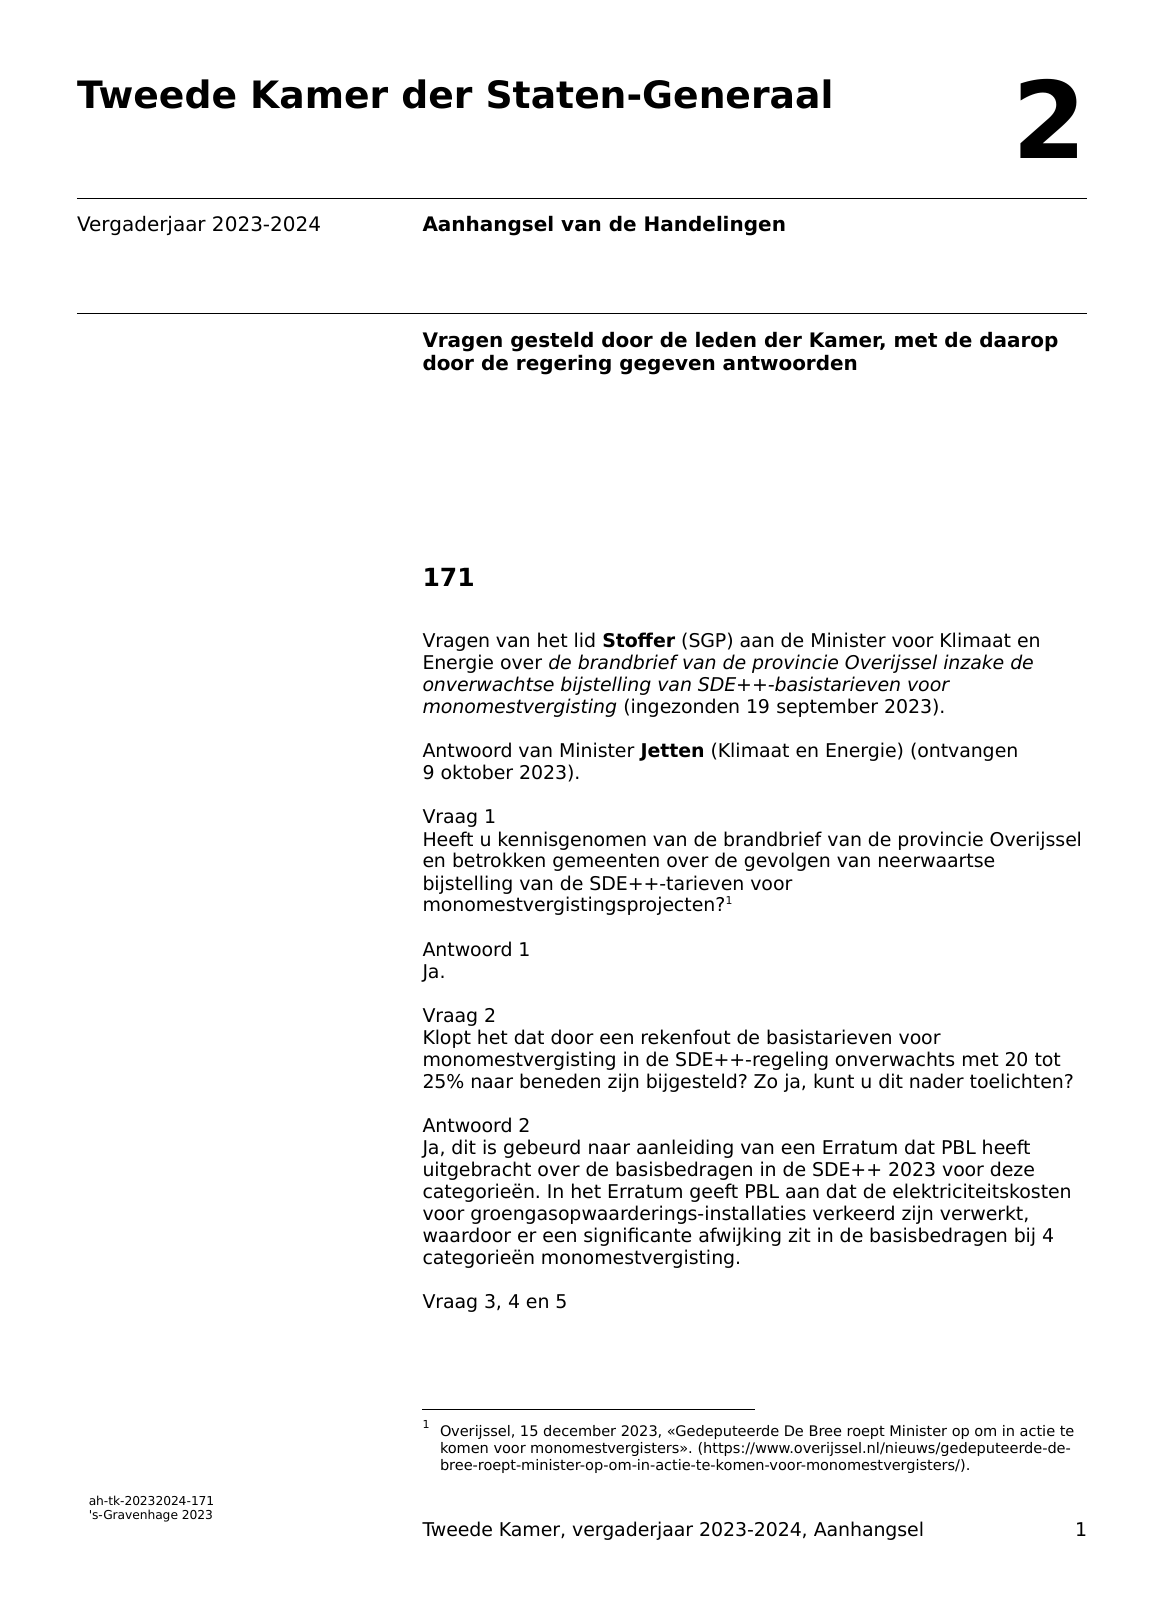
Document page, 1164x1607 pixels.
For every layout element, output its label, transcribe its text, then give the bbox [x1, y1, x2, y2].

table_header Tweede Kamer der Staten-Generaal [77, 59, 886, 198]
text 's-Gravenhage 2023 [88, 1508, 323, 1522]
text Vraag 3, 4 en 5 [422, 1291, 1087, 1313]
text Vragen van het lid Stoffer (SGP) aan de Minister voor Klimaat en Energie over de brandbrief van de provincie Overijssel inzake de onverwachtse bijstelling van SDE++-basistarieven voor monomestvergisting (ingezonden 19 september 2023). [422, 630, 1087, 718]
text Antwoord 2 [422, 1115, 1087, 1137]
text Ja. [422, 961, 1087, 982]
table_cell Vergaderjaar 2023-2024 [77, 199, 422, 313]
text Heeft u kennisgenomen van de brandbrief van de provincie Overijssel en betrokken gemeenten over de gevolgen van neerwaartse bijstelling van de SDE++-tarieven voor monomestvergistingsprojecten? [422, 828, 1087, 916]
table_header 2 [886, 59, 1087, 198]
text Antwoord 1 [422, 938, 1087, 961]
table_cell [77, 314, 422, 375]
text Antwoord van Minister Jetten (Klimaat en Energie) (ontvangen 9 oktober 2023). [422, 740, 1087, 784]
table_cell Vragen gesteld door de leden der Kamer, met de daarop door de regering gegeven antwoorden [422, 314, 1087, 375]
text Ja, dit is gebeurd naar aanleiding van een Erratum dat PBL heeft uitgebracht over de basisbedragen in de SDE++ 2023 voor deze categorieën. In het Erratum geeft PBL aan dat de elektriciteitskosten voor groengasopwaarderings-installaties verkeerd zijn verwerkt, waardoor er een significante afwijking zit in de basisbedragen bij 4 categorieën monomestvergisting. [422, 1137, 1087, 1269]
text Overijssel, 15 december 2023, «Gedeputeerde De Bree roept Minister op om in actie te komen voor monomestvergisters». (https://www.overijssel.nl/nieuws/gedeputeerde-de-bree-roept-minister-op-om-in-actie-te-komen-voor-monomestvergisters/). [422, 1418, 1087, 1474]
text Klopt het dat door een rekenfout de basistarieven voor monomestvergisting in de SDE++-regeling onverwachts met 20 tot 25% naar beneden zijn bijgesteld? Zo ja, kunt u dit nader toelichten? [422, 1027, 1087, 1093]
text Vraag 1 [422, 806, 1087, 828]
text 171 [422, 563, 1087, 592]
table_cell Aanhangsel van de Handelingen [422, 199, 1087, 313]
text Vraag 2 [422, 1005, 1087, 1027]
text ah-tk-20232024-171 [88, 1494, 323, 1508]
